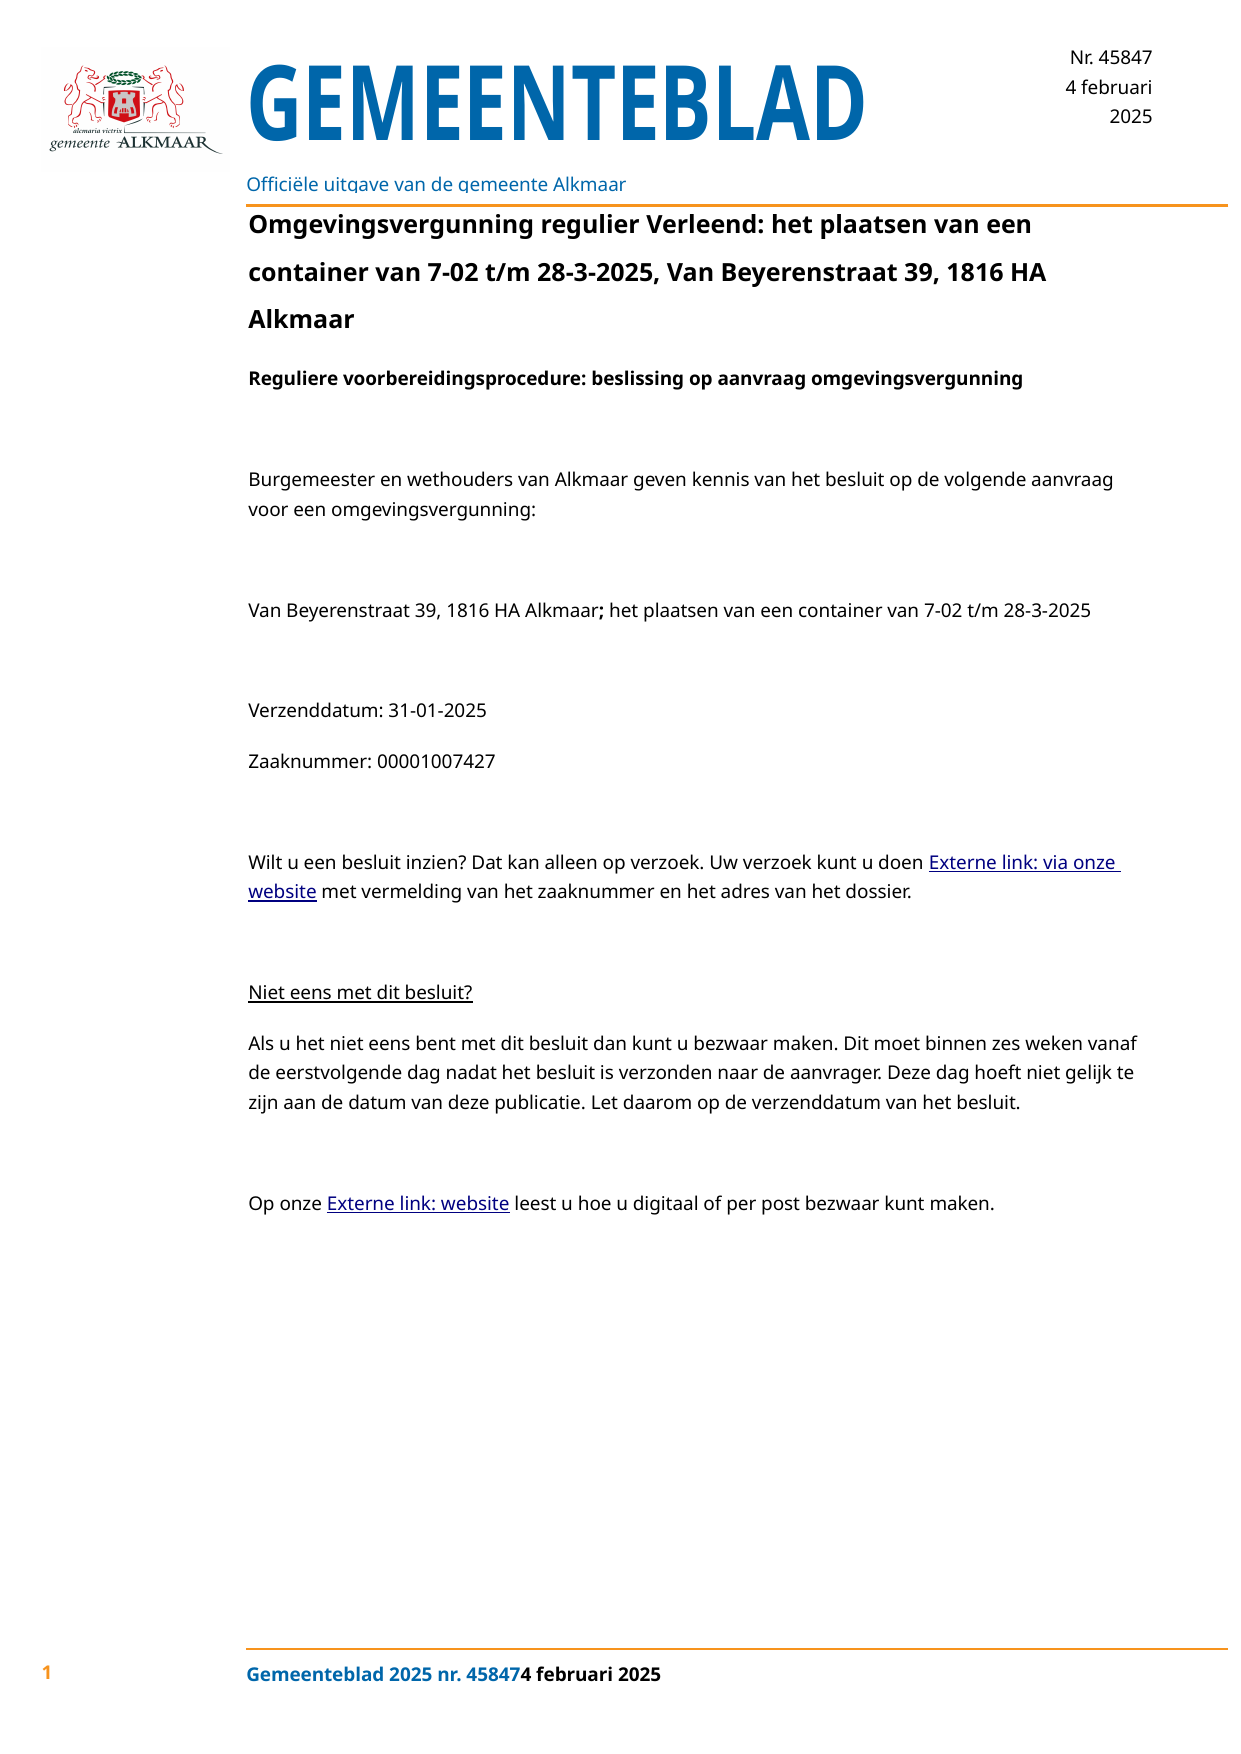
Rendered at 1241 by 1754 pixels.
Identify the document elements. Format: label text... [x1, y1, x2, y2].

text Zaaknummer: 00001007427 [248, 748, 1152, 774]
text Reguliere voorbereidingsprocedure: beslissing op aanvraag omgevingsvergunning [248, 366, 1152, 391]
text Niet eens met dit besluit? [248, 979, 1152, 1005]
text Burgemeester en wethouders van Alkmaar geven kennis van het besluit op de volgende aanvraag voor een omgevingsvergunning: [248, 466, 1152, 522]
picture [41, 47, 231, 172]
text Omgevingsvergunning regulier Verleend: het plaatsen van een container van 7-02 t/m 28-3-2025, Van Beyerenstraat 39, 1816 HA Alkmaar [248, 207, 1152, 336]
text Als u het niet eens bent met dit besluit dan kunt u bezwaar maken. Dit moet binnen zes weken vanaf de eerstvolgende dag nadat het besluit is verzonden naar de aanvrager. Deze dag hoeft niet gelijk te zijn aan de datum van deze publicatie. Let daarom op de verzenddatum van het besluit. [248, 1030, 1152, 1114]
text Verzenddatum: 31-01-2025 [248, 698, 1152, 723]
text Op onze Externe link: website leest u hoe u digitaal of per post bezwaar kunt maken. [248, 1190, 1152, 1215]
text Wilt u een besluit inzien? Dat kan alleen op verzoek. Uw verzoek kunt u doen Externe link: via onze website met vermelding van het zaaknummer en het adres van het dossier. [248, 849, 1152, 904]
text Van Beyerenstraat 39, 1816 HA Alkmaar; het plaatsen van een container van 7-02 t/m 28-3-2025 [248, 597, 1152, 622]
